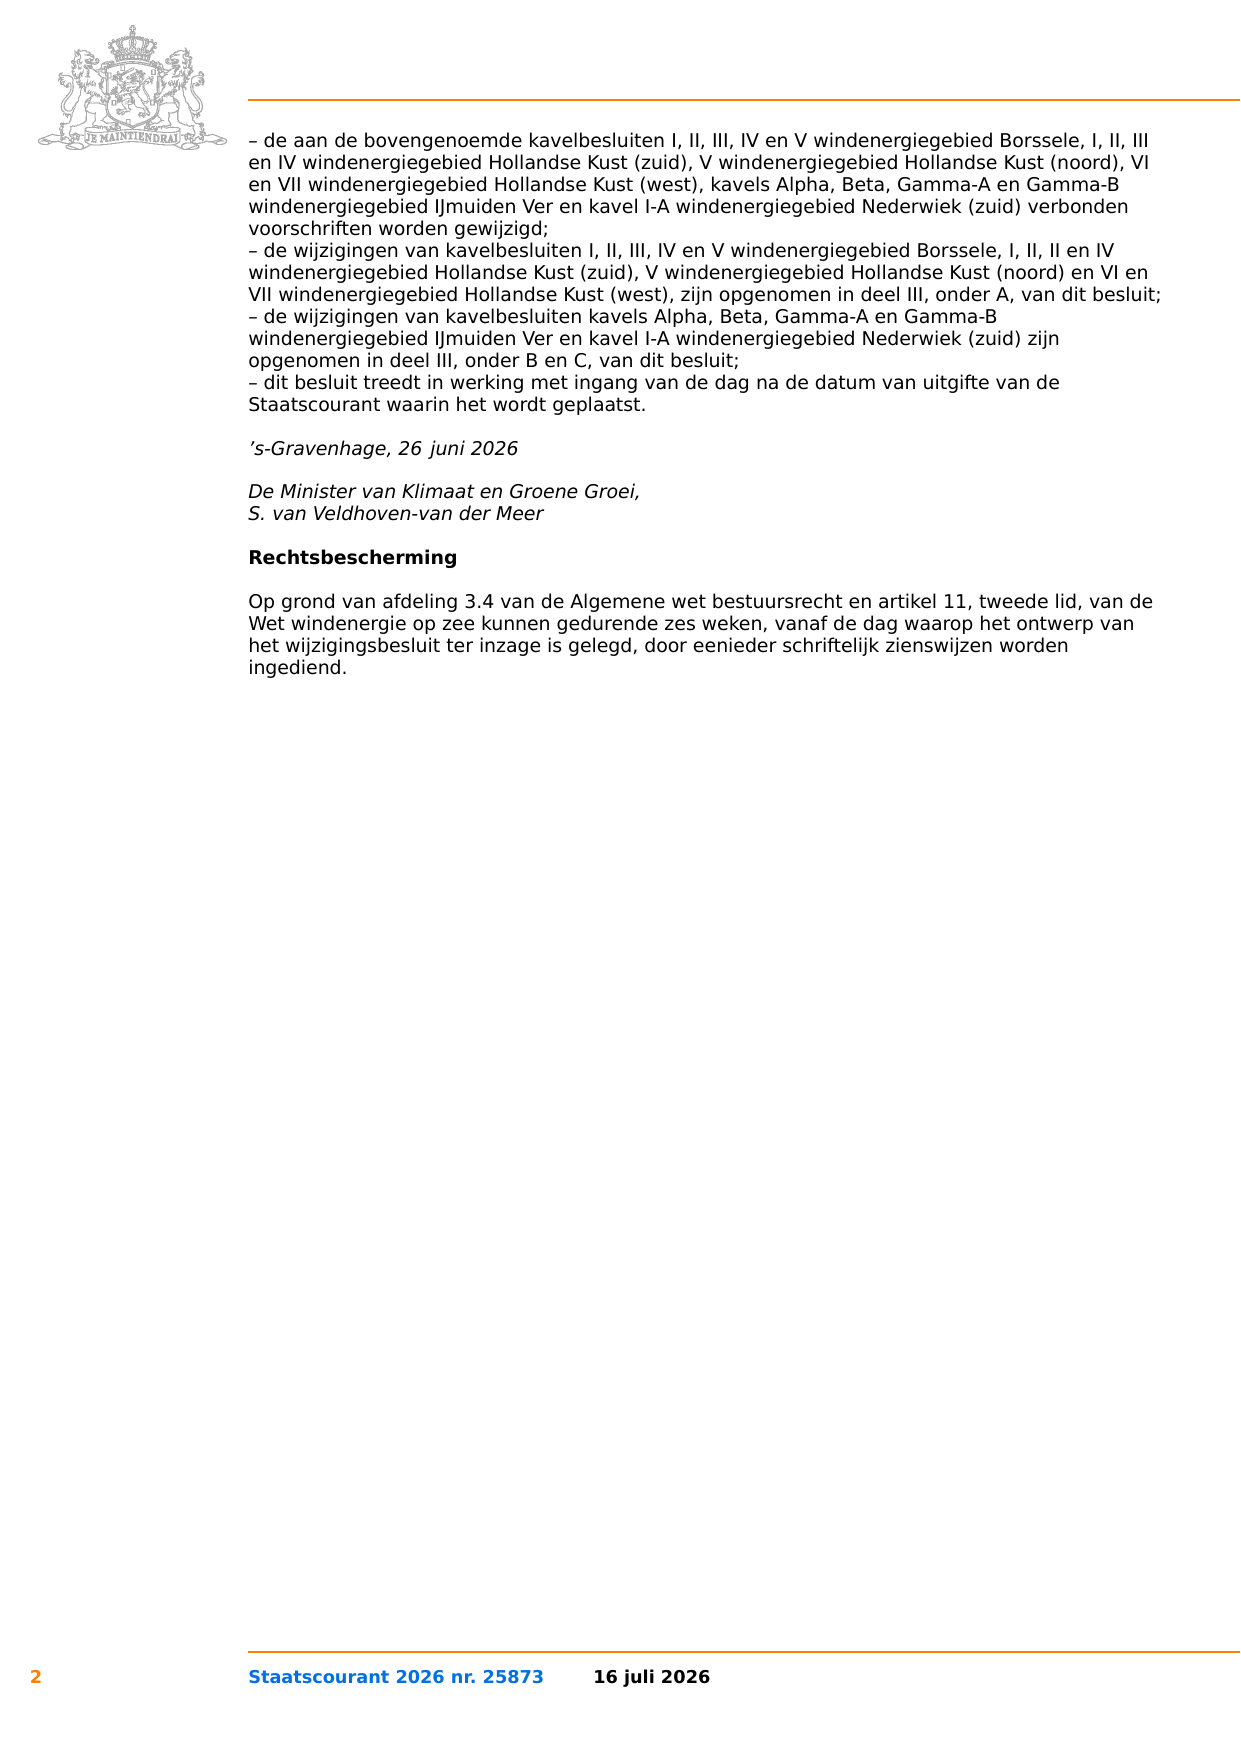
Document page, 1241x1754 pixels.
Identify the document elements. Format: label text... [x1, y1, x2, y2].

text ’s-Gravenhage, 26 juni 2026 [248, 437, 1163, 459]
text Rechtsbescherming [248, 547, 1163, 569]
text – de aan de bovengenoemde kavelbesluiten I, II, III, IV en V windenergiegebied Borssele, I, II, III en IV windenergiegebied Hollandse Kust (zuid), V windenergiegebied Hollandse Kust (noord), VI en VII windenergiegebied Hollandse Kust (west), kavels Alpha, Beta, Gamma-A en Gamma-B windenergiegebied IJmuiden Ver en kavel I-A windenergiegebied Nederwiek (zuid) verbonden voorschriften worden gewijzigd; [248, 130, 1163, 240]
text – dit besluit treedt in werking met ingang van de dag na de datum van uitgifte van de Staatscourant waarin het wordt geplaatst. [248, 372, 1163, 416]
text – de wijzigingen van kavelbesluiten I, II, III, IV en V windenergiegebied Borssele, I, II, II en IV windenergiegebied Hollandse Kust (zuid), V windenergiegebied Hollandse Kust (noord) en VI en VII windenergiegebied Hollandse Kust (west), zijn opgenomen in deel III, onder A, van dit besluit; [248, 240, 1163, 306]
text Op grond van afdeling 3.4 van de Algemene wet bestuursrecht en artikel 11, tweede lid, van de Wet windenergie op zee kunnen gedurende zes weken, vanaf de dag waarop het ontwerp van het wijzigingsbesluit ter inzage is gelegd, door eenieder schriftelijk zienswijzen worden ingediend. [248, 591, 1163, 679]
text – de wijzigingen van kavelbesluiten kavels Alpha, Beta, Gamma-A en Gamma-B windenergiegebied IJmuiden Ver en kavel I-A windenergiegebied Nederwiek (zuid) zijn opgenomen in deel III, onder B en C, van dit besluit; [248, 306, 1163, 372]
text De Minister van Klimaat en Groene Groei, S. van Veldhoven-van der Meer [248, 481, 1163, 525]
picture [38, 25, 227, 150]
